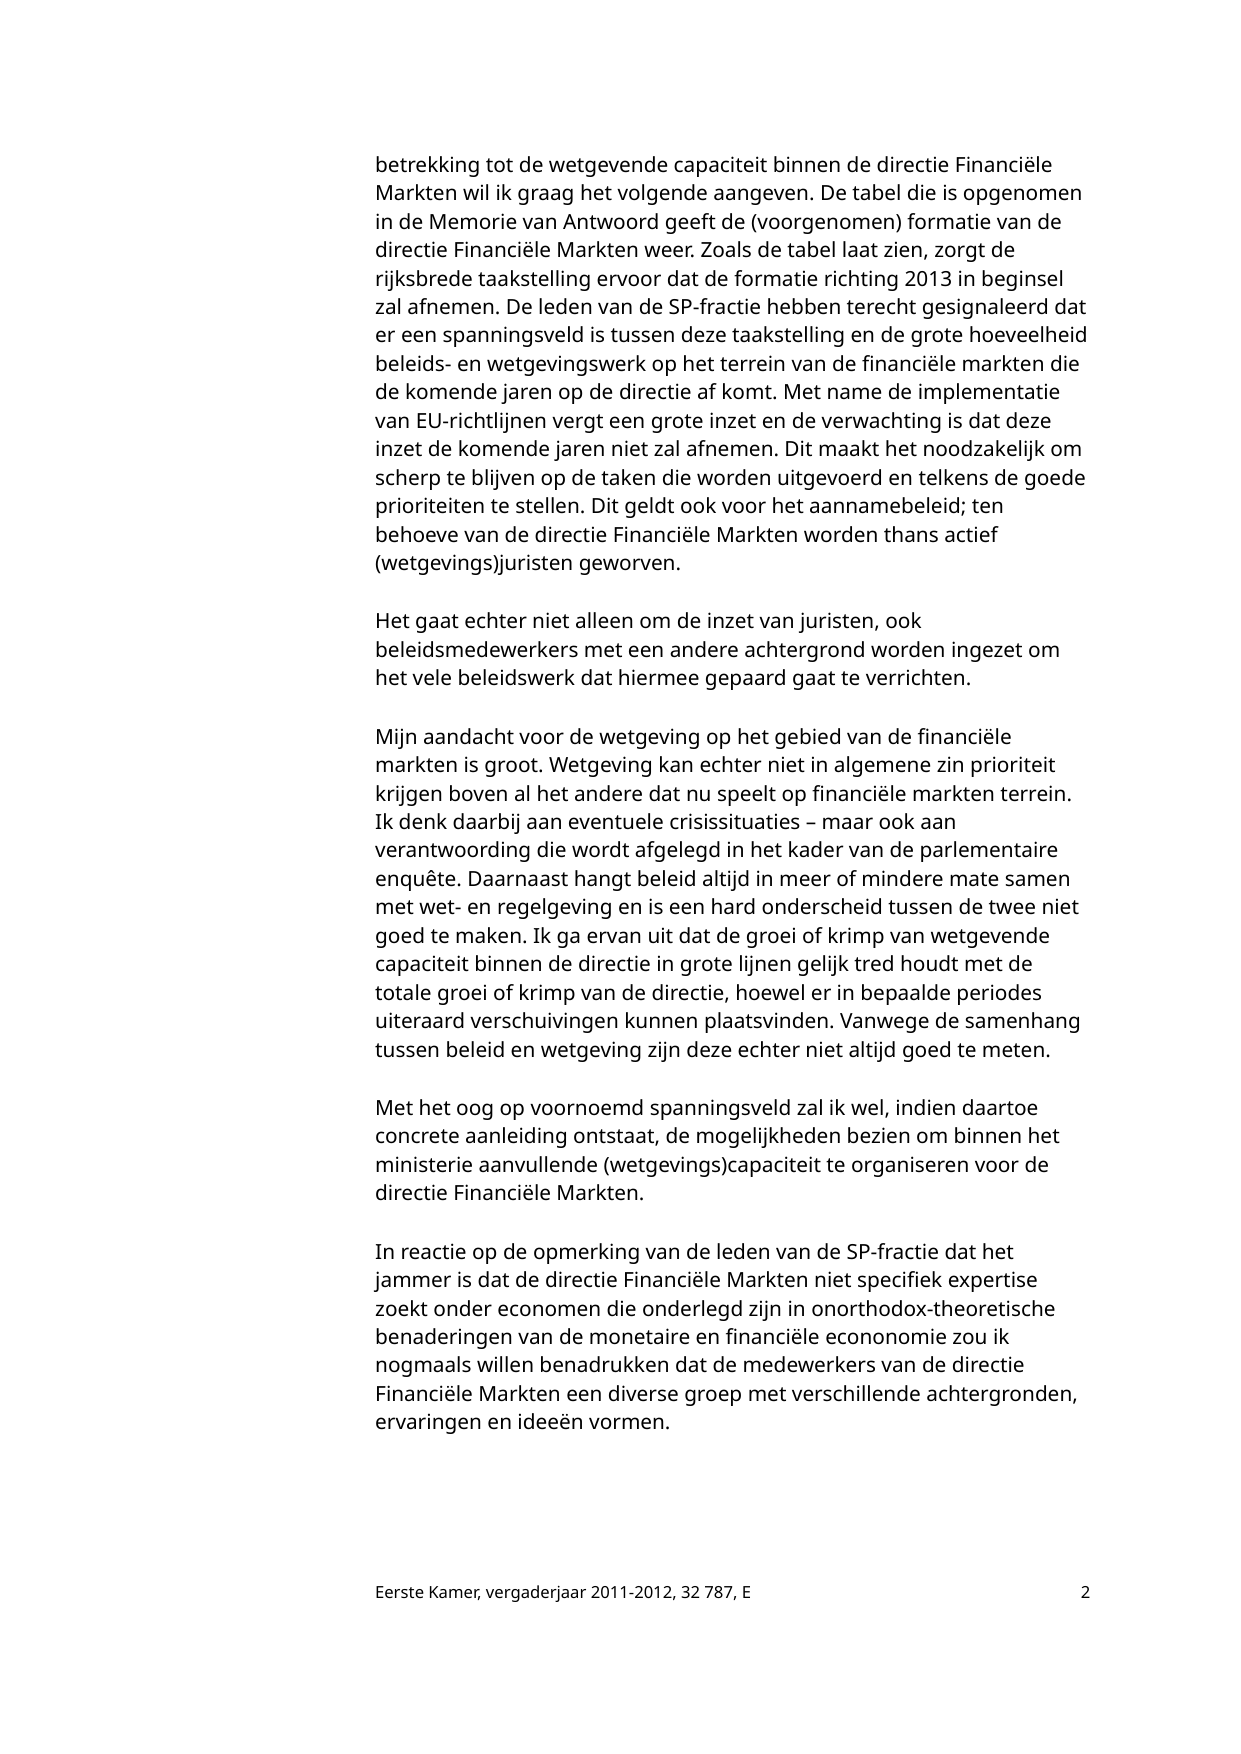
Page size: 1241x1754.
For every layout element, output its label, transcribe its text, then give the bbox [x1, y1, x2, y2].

text Het gaat echter niet alleen om de inzet van juristen, ook beleidsmedewerkers met een andere achtergrond worden ingezet om het vele beleidswerk dat hiermee gepaard gaat te verrichten. [375, 607, 1090, 692]
text betrekking tot de wetgevende capaciteit binnen de directie Financiële Markten wil ik graag het volgende aangeven. De tabel die is opgenomen in de Memorie van Antwoord geeft de (voorgenomen) formatie van de directie Financiële Markten weer. Zoals de tabel laat zien, zorgt de rijksbrede taakstelling ervoor dat de formatie richting 2013 in beginsel zal afnemen. De leden van de SP-fractie hebben terecht gesignaleerd dat er een spanningsveld is tussen deze taakstelling en de grote hoeveelheid beleids- en wetgevingswerk op het terrein van de financiële markten die de komende jaren op de directie af komt. Met name de implementatie van EU-richtlijnen vergt een grote inzet en de verwachting is dat deze inzet de komende jaren niet zal afnemen. Dit maakt het noodzakelijk om scherp te blijven op de taken die worden uitgevoerd en telkens de goede prioriteiten te stellen. Dit geldt ook voor het aannamebeleid; ten behoeve van de directie Financiële Markten worden thans actief (wetgevings)juristen geworven. [375, 150, 1090, 577]
text Met het oog op voornoemd spanningsveld zal ik wel, indien daartoe concrete aanleiding ontstaat, de mogelijkheden bezien om binnen het ministerie aanvullende (wetgevings)capaciteit te organiseren voor de directie Financiële Markten. [375, 1093, 1090, 1207]
text Mijn aandacht voor de wetgeving op het gebied van de financiële markten is groot. Wetgeving kan echter niet in algemene zin prioriteit krijgen boven al het andere dat nu speelt op financiële markten terrein. Ik denk daarbij aan eventuele crisissituaties – maar ook aan verantwoording die wordt afgelegd in het kader van de parlementaire enquête. Daarnaast hangt beleid altijd in meer of mindere mate samen met wet- en regelgeving en is een hard onderscheid tussen de twee niet goed te maken. Ik ga ervan uit dat de groei of krimp van wetgevende capaciteit binnen de directie in grote lijnen gelijk tred houdt met de totale groei of krimp van de directie, hoewel er in bepaalde periodes uiteraard verschuivingen kunnen plaatsvinden. Vanwege de samenhang tussen beleid en wetgeving zijn deze echter niet altijd goed te meten. [375, 722, 1090, 1063]
text In reactie op de opmerking van de leden van de SP-fractie dat het jammer is dat de directie Financiële Markten niet specifiek expertise zoekt onder economen die onderlegd zijn in onorthodox-theoretische benaderingen van de monetaire en financiële econonomie zou ik nogmaals willen benadrukken dat de medewerkers van de directie Financiële Markten een diverse groep met verschillende achtergronden, ervaringen en ideeën vormen. [375, 1237, 1090, 1436]
